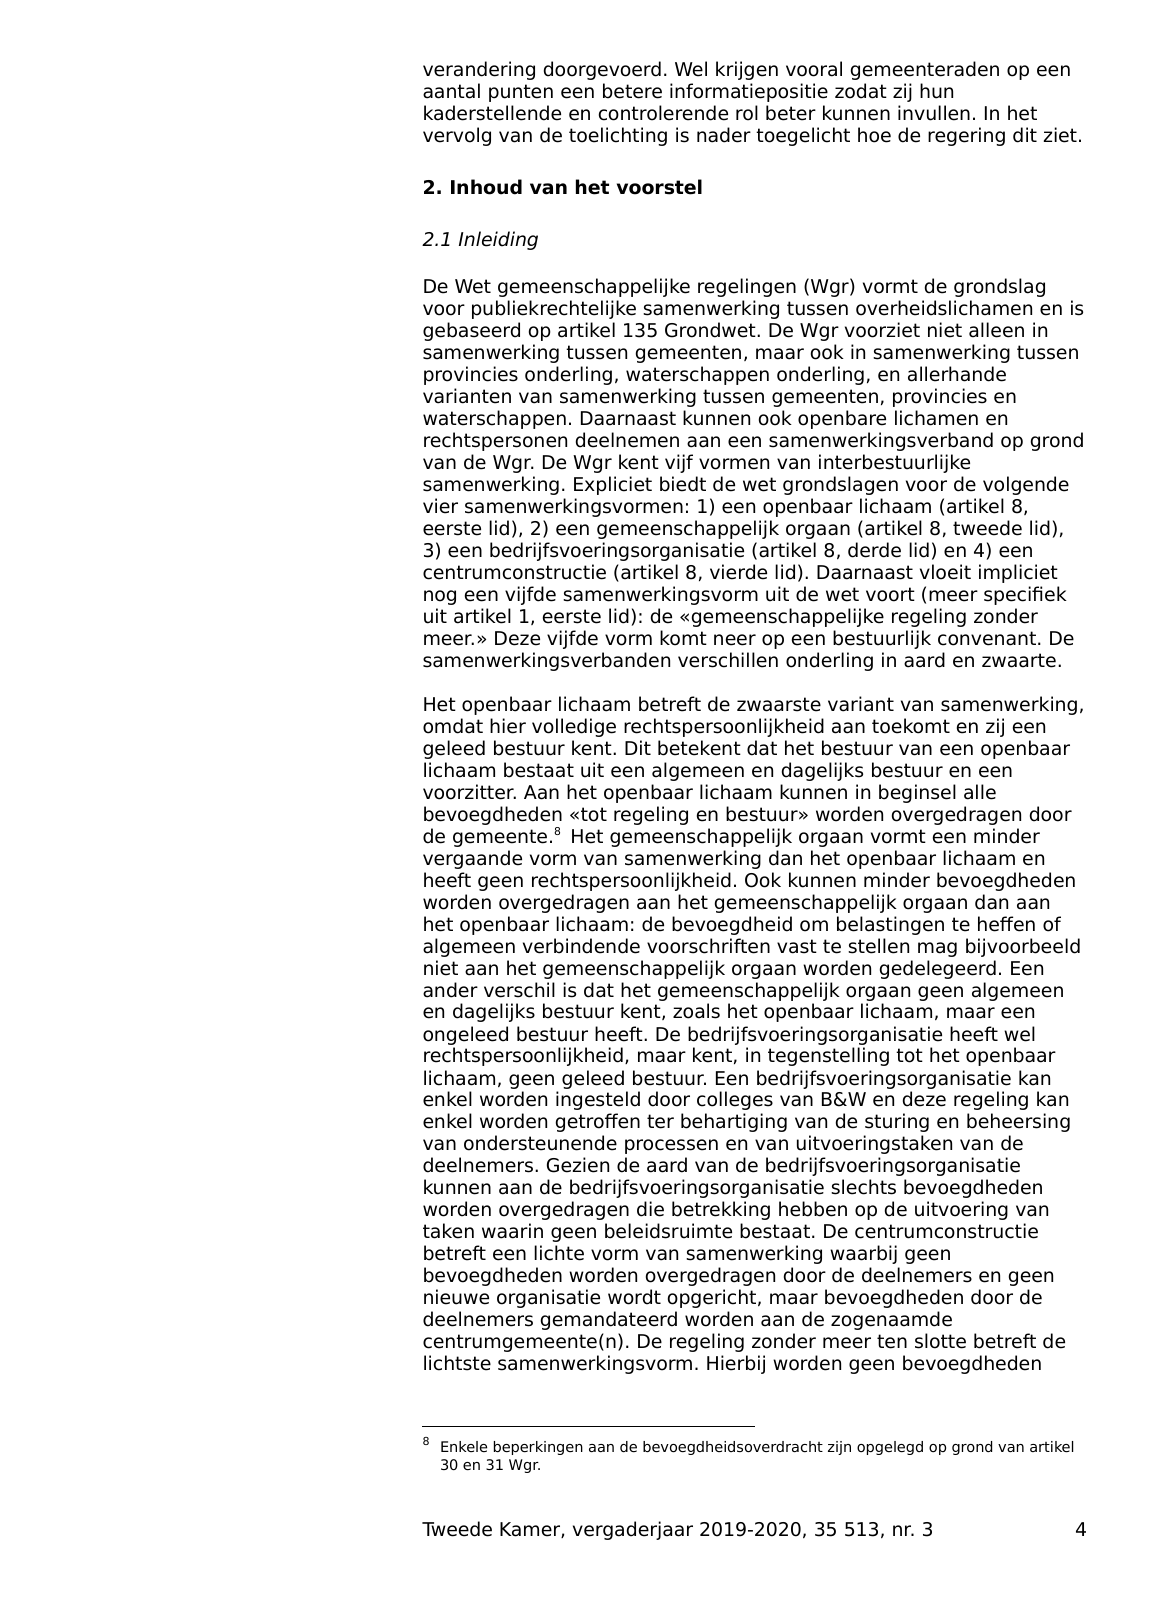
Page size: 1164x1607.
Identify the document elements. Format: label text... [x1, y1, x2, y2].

subtitle 2.1 Inleiding [422, 229, 1087, 251]
text Enkele beperkingen aan de bevoegdheidsoverdracht zijn opgelegd op grond van artikel 30 en 31 Wgr. [422, 1435, 1087, 1474]
text verandering doorgevoerd. Wel krijgen vooral gemeenteraden op een aantal punten een betere informatiepositie zodat zij hun kaderstellende en controlerende rol beter kunnen invullen. In het vervolg van de toelichting is nader toegelicht hoe de regering dit ziet. [422, 59, 1087, 147]
subtitle 2. Inhoud van het voorstel [422, 177, 1087, 199]
text Het openbaar lichaam betreft de zwaarste variant van samenwerking, omdat hier volledige rechtspersoonlijkheid aan toekomt en zij een geleed bestuur kent. Dit betekent dat het bestuur van een openbaar lichaam bestaat uit een algemeen en dagelijks bestuur en een voorzitter. Aan het openbaar lichaam kunnen in beginsel alle bevoegdheden «tot regeling en bestuur» worden overgedragen door de gemeente. Het gemeenschappelijk orgaan vormt een minder vergaande vorm van samenwerking dan het openbaar lichaam en heeft geen rechtspersoonlijkheid. Ook kunnen minder bevoegdheden worden overgedragen aan het gemeenschappelijk orgaan dan aan het openbaar lichaam: de bevoegdheid om belastingen te heffen of algemeen verbindende voorschriften vast te stellen mag bijvoorbeeld niet aan het gemeenschappelijk orgaan worden gedelegeerd. Een ander verschil is dat het gemeenschappelijk orgaan geen algemeen en dagelijks bestuur kent, zoals het openbaar lichaam, maar een ongeleed bestuur heeft. De bedrijfsvoeringsorganisatie heeft wel rechtspersoonlijkheid, maar kent, in tegenstelling tot het openbaar lichaam, geen geleed bestuur. Een bedrijfsvoeringsorganisatie kan enkel worden ingesteld door colleges van B&W en deze regeling kan enkel worden getroffen ter behartiging van de sturing en beheersing van ondersteunende processen en van uitvoeringstaken van de deelnemers. Gezien de aard van de bedrijfsvoeringsorganisatie kunnen aan de bedrijfsvoeringsorganisatie slechts bevoegdheden worden overgedragen die betrekking hebben op de uitvoering van taken waarin geen beleidsruimte bestaat. De centrumconstructie betreft een lichte vorm van samenwerking waarbij geen bevoegdheden worden overgedragen door de deelnemers en geen nieuwe organisatie wordt opgericht, maar bevoegdheden door de deelnemers gemandateerd worden aan de zogenaamde centrumgemeente(n). De regeling zonder meer ten slotte betreft de lichtste samenwerkingsvorm. Hierbij worden geen bevoegdheden [422, 694, 1087, 1375]
text De Wet gemeenschappelijke regelingen (Wgr) vormt de grondslag voor publiekrechtelijke samenwerking tussen overheidslichamen en is gebaseerd op artikel 135 Grondwet. De Wgr voorziet niet alleen in samenwerking tussen gemeenten, maar ook in samenwerking tussen provincies onderling, waterschappen onderling, en allerhande varianten van samenwerking tussen gemeenten, provincies en waterschappen. Daarnaast kunnen ook openbare lichamen en rechtspersonen deelnemen aan een samenwerkingsverband op grond van de Wgr. De Wgr kent vijf vormen van interbestuurlijke samenwerking. Expliciet biedt de wet grondslagen voor de volgende vier samenwerkingsvormen: 1) een openbaar lichaam (artikel 8, eerste lid), 2) een gemeenschappelijk orgaan (artikel 8, tweede lid), 3) een bedrijfsvoeringsorganisatie (artikel 8, derde lid) en 4) een centrumconstructie (artikel 8, vierde lid). Daarnaast vloeit impliciet nog een vijfde samenwerkingsvorm uit de wet voort (meer specifiek uit artikel 1, eerste lid): de «gemeenschappelijke regeling zonder meer.» Deze vijfde vorm komt neer op een bestuurlijk convenant. De samenwerkingsverbanden verschillen onderling in aard en zwaarte. [422, 276, 1087, 672]
